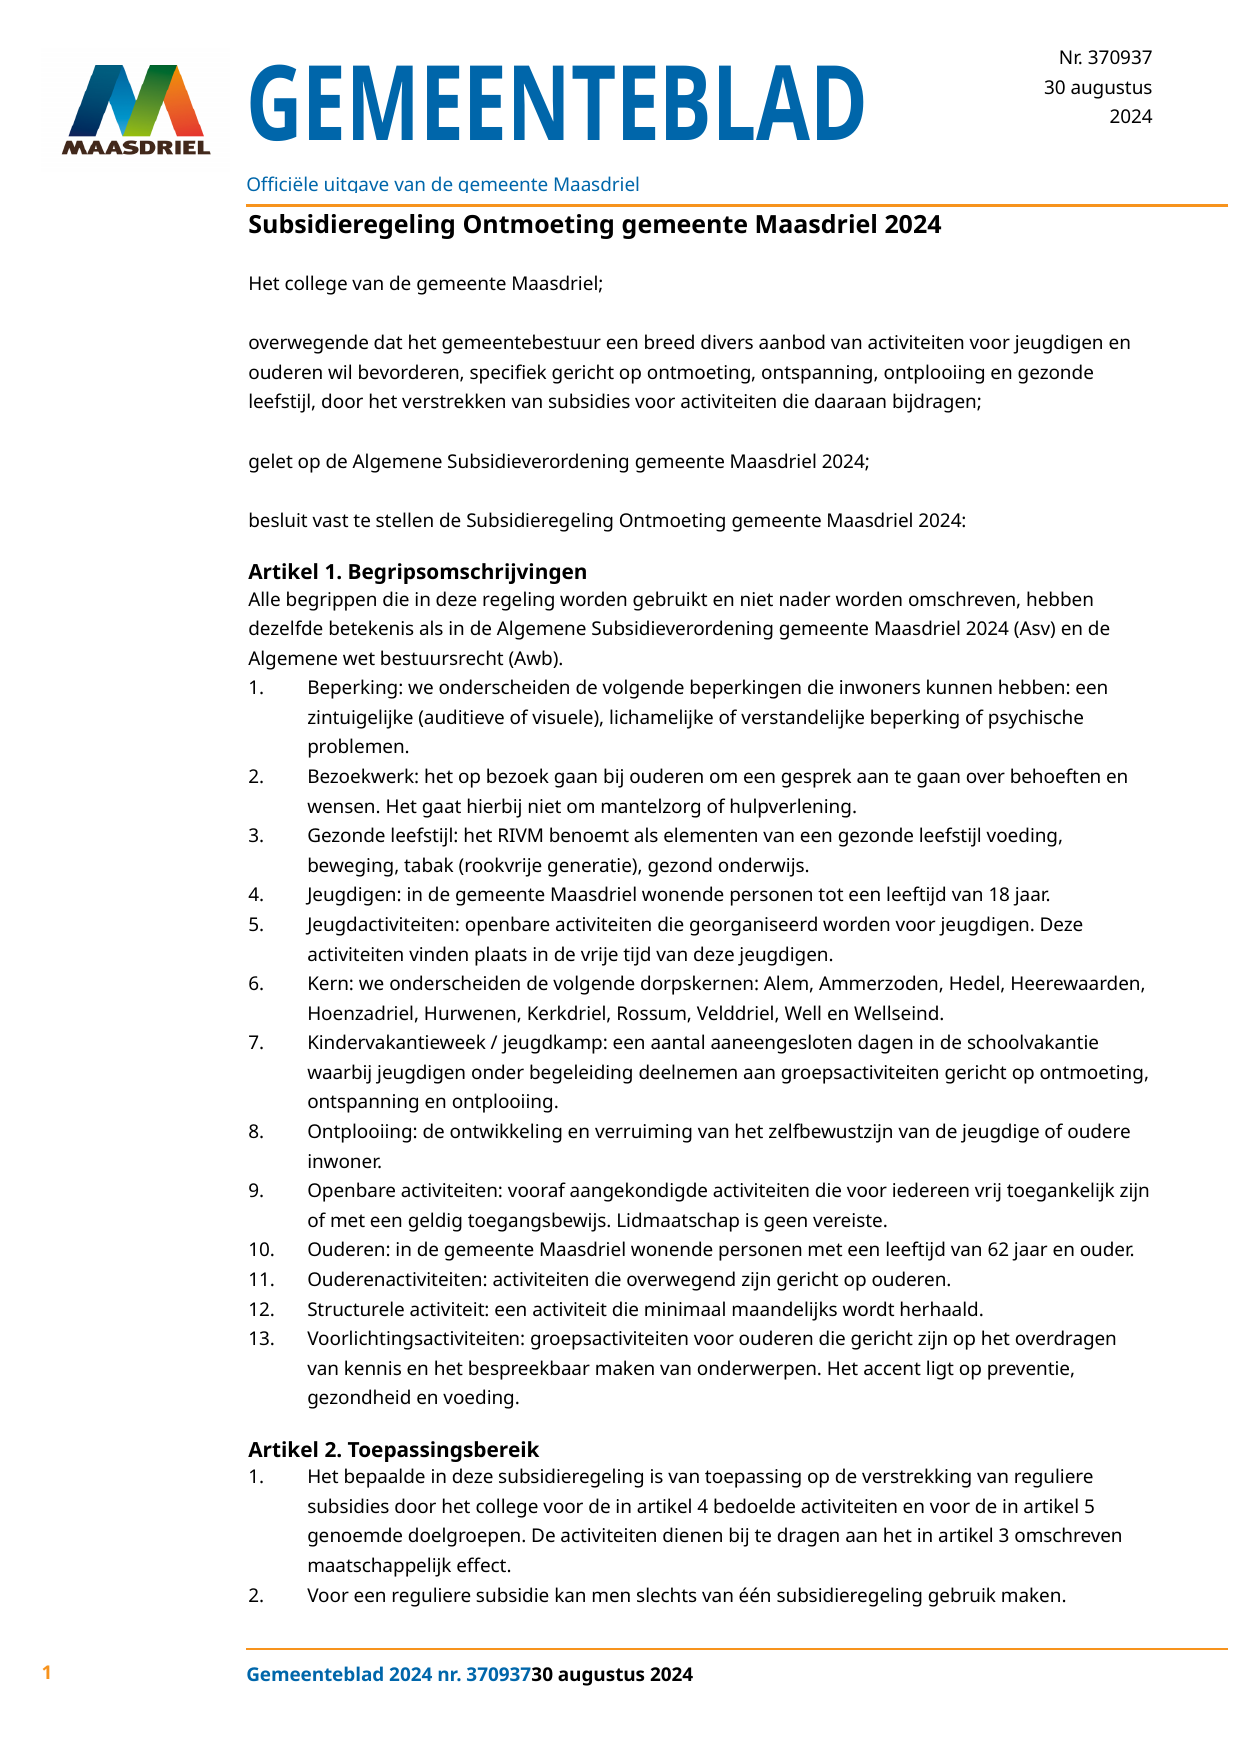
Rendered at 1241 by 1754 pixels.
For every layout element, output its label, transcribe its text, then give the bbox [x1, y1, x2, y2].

list Kern: we onderscheiden de volgende dorpskernen: Alem, Ammerzoden, Hedel, Heerewaarden, Hoenzadriel, Hurwenen, Kerkdriel, Rossum, Velddriel, Well en Wellseind. [248, 970, 1152, 1026]
list Ouderenactiviteiten: activiteiten die overwegend zijn gericht op ouderen. [248, 1266, 1152, 1292]
text Artikel 2. Toepassingsbereik [248, 1435, 1152, 1463]
list Gezonde leefstijl: het RIVM benoemt als elementen van een gezonde leefstijl voeding, beweging, tabak (rookvrije generatie), gezond onderwijs. [248, 822, 1152, 878]
text Het college van de gemeente Maasdriel; [248, 270, 1152, 296]
list Beperking: we onderscheiden de volgende beperkingen die inwoners kunnen hebben: een zintuigelijke (auditieve of visuele), lichamelijke of verstandelijke beperking of psychische problemen. [248, 674, 1152, 759]
list Voor een reguliere subsidie kan men slechts van één subsidieregeling gebruik maken. [248, 1582, 1152, 1607]
list Voorlichtingsactiviteiten: groepsactiviteiten voor ouderen die gericht zijn op het overdragen van kennis en het bespreekbaar maken van onderwerpen. Het accent ligt op preventie, gezondheid en voeding. [248, 1325, 1152, 1410]
text overwegende dat het gemeentebestuur een breed divers aanbod van activiteiten voor jeugdigen en ouderen wil bevorderen, specifiek gericht op ontmoeting, ontspanning, ontplooiing en gezonde leefstijl, door het verstrekken van subsidies voor activiteiten die daaraan bijdragen; [248, 329, 1152, 414]
list Bezoekwerk: het op bezoek gaan bij ouderen om een gesprek aan te gaan over behoeften en wensen. Het gaat hierbij niet om mantelzorg of hulpverlening. [248, 763, 1152, 819]
list Ontplooiing: de ontwikkeling en verruiming van het zelfbewustzijn van de jeugdige of oudere inwoner. [248, 1118, 1152, 1174]
text Artikel 1. Begripsomschrijvingen [248, 557, 1152, 586]
list Openbare activiteiten: vooraf aangekondigde activiteiten die voor iedereen vrij toegankelijk zijn of met een geldig toegangsbewijs. Lidmaatschap is geen vereiste. [248, 1177, 1152, 1233]
list Het bepaalde in deze subsidieregeling is van toepassing op de verstrekking van reguliere subsidies door het college voor de in artikel 4 bedoelde activiteiten en voor de in artikel 5 genoemde doelgroepen. De activiteiten dienen bij te dragen aan het in artikel 3 omschreven maatschappelijk effect. [248, 1463, 1152, 1578]
text gelet op de Algemene Subsidieverordening gemeente Maasdriel 2024; [248, 448, 1152, 473]
list Structurele activiteit: een activiteit die minimaal maandelijks wordt herhaald. [248, 1296, 1152, 1322]
picture [41, 47, 231, 172]
list Kindervakantieweek / jeugdkamp: een aantal aaneengesloten dagen in de schoolvakantie waarbij jeugdigen onder begeleiding deelnemen aan groepsactiviteiten gericht op ontmoeting, ontspanning en ontplooiing. [248, 1029, 1152, 1114]
text besluit vast te stellen de Subsidieregeling Ontmoeting gemeente Maasdriel 2024: [248, 507, 1152, 533]
list Jeugdigen: in de gemeente Maasdriel wonende personen tot een leeftijd van 18 jaar. [248, 882, 1152, 907]
text Subsidieregeling Ontmoeting gemeente Maasdriel 2024 [248, 207, 1152, 241]
list Jeugdactiviteiten: openbare activiteiten die georganiseerd worden voor jeugdigen. Deze activiteiten vinden plaats in de vrije tijd van deze jeugdigen. [248, 911, 1152, 967]
text Alle begrippen die in deze regeling worden gebruikt en niet nader worden omschreven, hebben dezelfde betekenis als in de Algemene Subsidieverordening gemeente Maasdriel 2024 (Asv) en de Algemene wet bestuursrecht (Awb). [248, 586, 1152, 671]
list Ouderen: in de gemeente Maasdriel wonende personen met een leeftijd van 62 jaar en ouder. [248, 1237, 1152, 1262]
